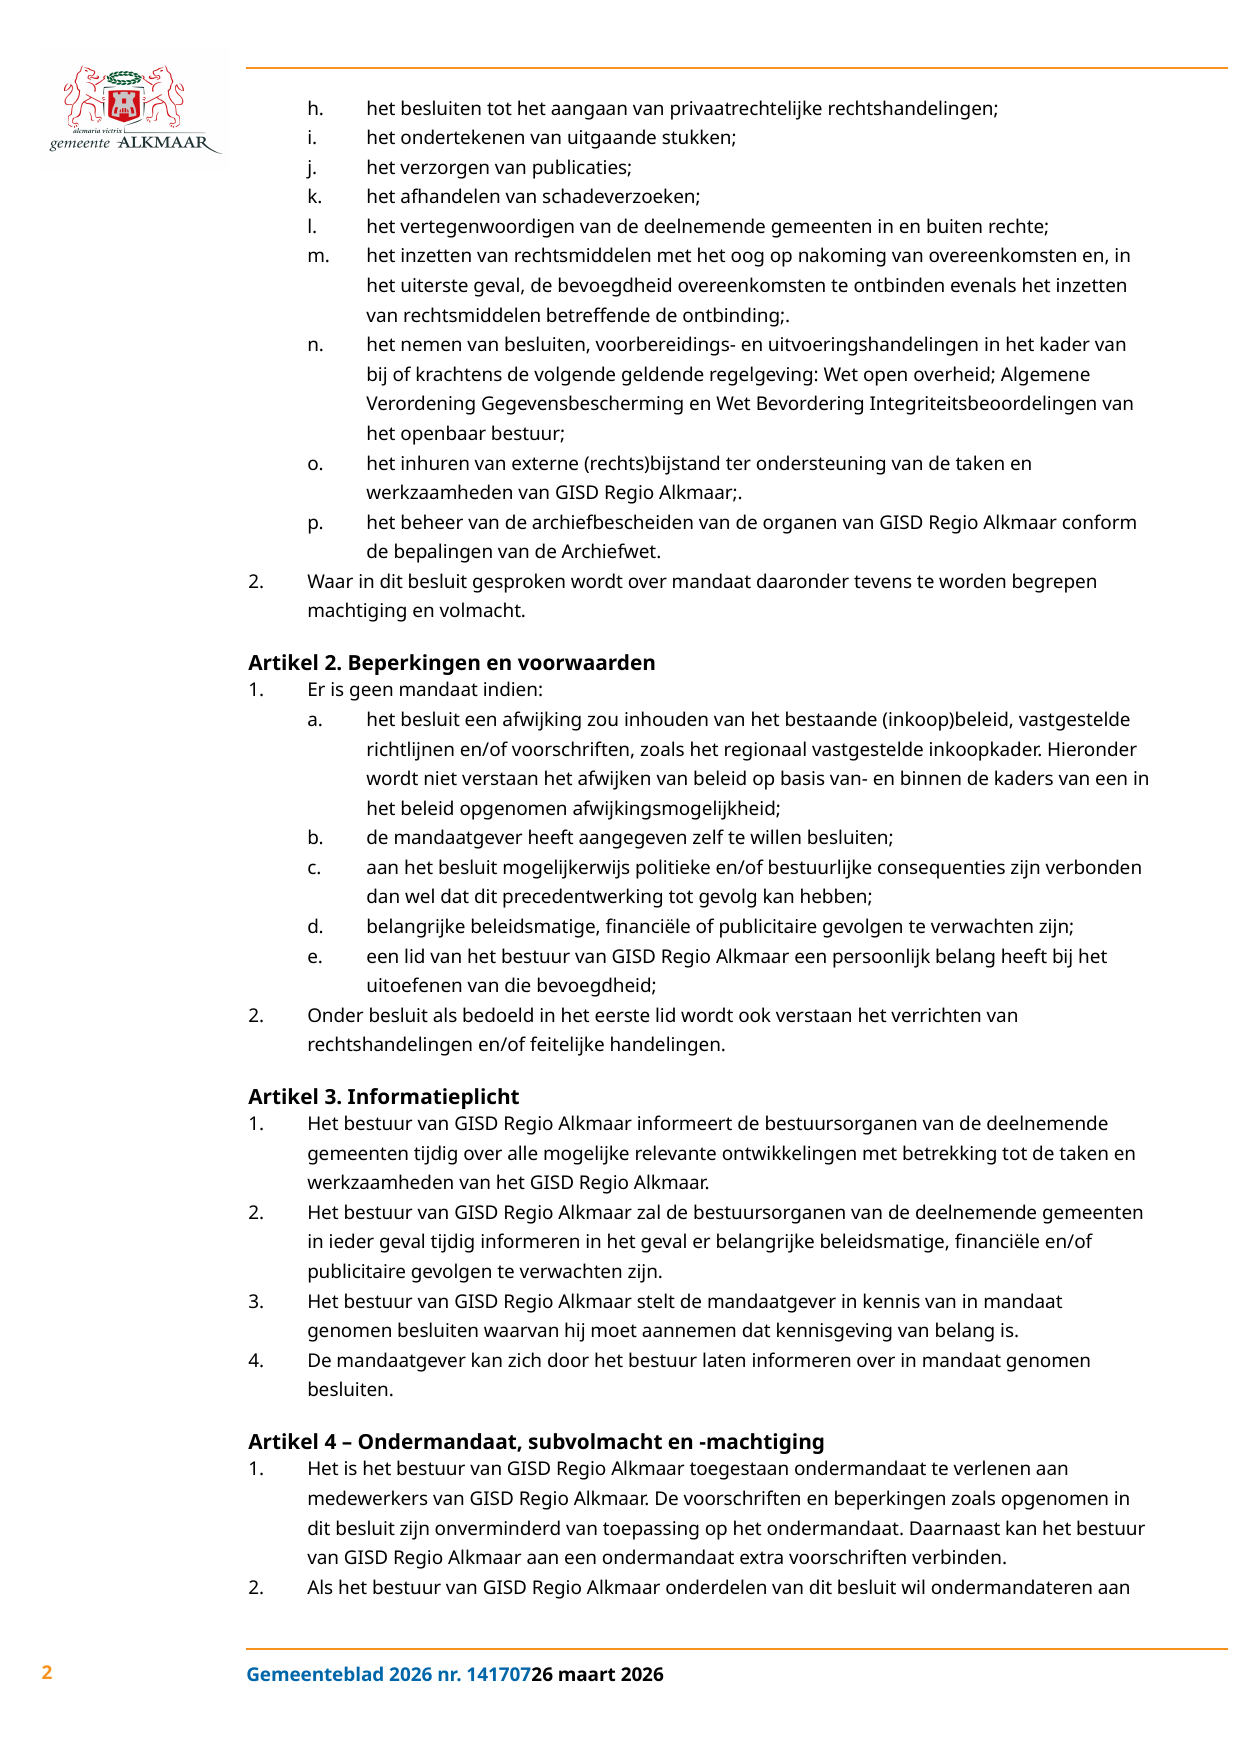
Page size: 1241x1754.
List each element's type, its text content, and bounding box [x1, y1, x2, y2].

list aan het besluit mogelijkerwijs politieke en/of bestuurlijke consequenties zijn verbonden dan wel dat dit precedentwerking tot gevolg kan hebben; [307, 854, 1152, 909]
list het beheer van de archiefbescheiden van de organen van GISD Regio Alkmaar conform de bepalingen van de Archiefwet. [307, 509, 1152, 564]
list Het is het bestuur van GISD Regio Alkmaar toegestaan ondermandaat te verlenen aan medewerkers van GISD Regio Alkmaar. De voorschriften en beperkingen zoals opgenomen in dit besluit zijn onverminderd van toepassing op het ondermandaat. Daarnaast kan het bestuur van GISD Regio Alkmaar aan een ondermandaat extra voorschriften verbinden. [248, 1456, 1152, 1570]
list Als het bestuur van GISD Regio Alkmaar onderdelen van dit besluit wil ondermandateren aan [248, 1574, 1152, 1599]
list het besluiten tot het aangaan van privaatrechtelijke rechtshandelingen; [307, 95, 1152, 121]
list Er is geen mandaat indien: [248, 677, 1152, 702]
list de mandaatgever heeft aangegeven zelf te willen besluiten; [307, 824, 1152, 850]
list het vertegenwoordigen van de deelnemende gemeenten in en buiten rechte; [307, 213, 1152, 239]
list een lid van het bestuur van GISD Regio Alkmaar een persoonlijk belang heeft bij het uitoefenen van die bevoegdheid; [307, 943, 1152, 998]
list het inzetten van rechtsmiddelen met het oog op nakoming van overeenkomsten en, in het uiterste geval, de bevoegdheid overeenkomsten te ontbinden evenals het inzetten van rechtsmiddelen betreffende de ontbinding;. [307, 243, 1152, 328]
list belangrijke beleidsmatige, financiële of publicitaire gevolgen te verwachten zijn; [307, 913, 1152, 939]
list het verzorgen van publicaties; [307, 154, 1152, 180]
list het nemen van besluiten, voorbereidings- en uitvoeringshandelingen in het kader van bij of krachtens de volgende geldende regelgeving: Wet open overheid; Algemene Verordening Gegevensbescherming en Wet Bevordering Integriteitsbeoordelingen van het openbaar bestuur; [307, 331, 1152, 446]
list De mandaatgever kan zich door het bestuur laten informeren over in mandaat genomen besluiten. [248, 1347, 1152, 1402]
list Waar in dit besluit gesproken wordt over mandaat daaronder tevens te worden begrepen machtiging en volmacht. [248, 568, 1152, 623]
list het besluit een afwijking zou inhouden van het bestaande (inkoop)beleid, vastgestelde richtlijnen en/of voorschriften, zoals het regionaal vastgestelde inkoopkader. Hieronder wordt niet verstaan het afwijken van beleid op basis van- en binnen de kaders van een in het beleid opgenomen afwijkingsmogelijkheid; [307, 706, 1152, 821]
text Artikel 2. Beperkingen en voorwaarden [248, 648, 1152, 677]
list Onder besluit als bedoeld in het eerste lid wordt ook verstaan het verrichten van rechtshandelingen en/of feitelijke handelingen. [248, 1002, 1152, 1057]
list het afhandelen van schadeverzoeken; [307, 183, 1152, 209]
text Artikel 3. Informatieplicht [248, 1082, 1152, 1110]
list het inhuren van externe (rechts)bijstand ter ondersteuning van de taken en werkzaamheden van GISD Regio Alkmaar;. [307, 450, 1152, 505]
list Het bestuur van GISD Regio Alkmaar informeert de bestuursorganen van de deelnemende gemeenten tijdig over alle mogelijke relevante ontwikkelingen met betrekking tot de taken en werkzaamheden van het GISD Regio Alkmaar. [248, 1110, 1152, 1195]
list het ondertekenen van uitgaande stukken; [307, 124, 1152, 150]
list Het bestuur van GISD Regio Alkmaar zal de bestuursorganen van de deelnemende gemeenten in ieder geval tijdig informeren in het geval er belangrijke beleidsmatige, financiële en/of publicitaire gevolgen te verwachten zijn. [248, 1199, 1152, 1284]
list Het bestuur van GISD Regio Alkmaar stelt de mandaatgever in kennis van in mandaat genomen besluiten waarvan hij moet aannemen dat kennisgeving van belang is. [248, 1288, 1152, 1343]
picture [41, 47, 231, 172]
text Artikel 4 – Ondermandaat, subvolmacht en -machtiging [248, 1427, 1152, 1456]
